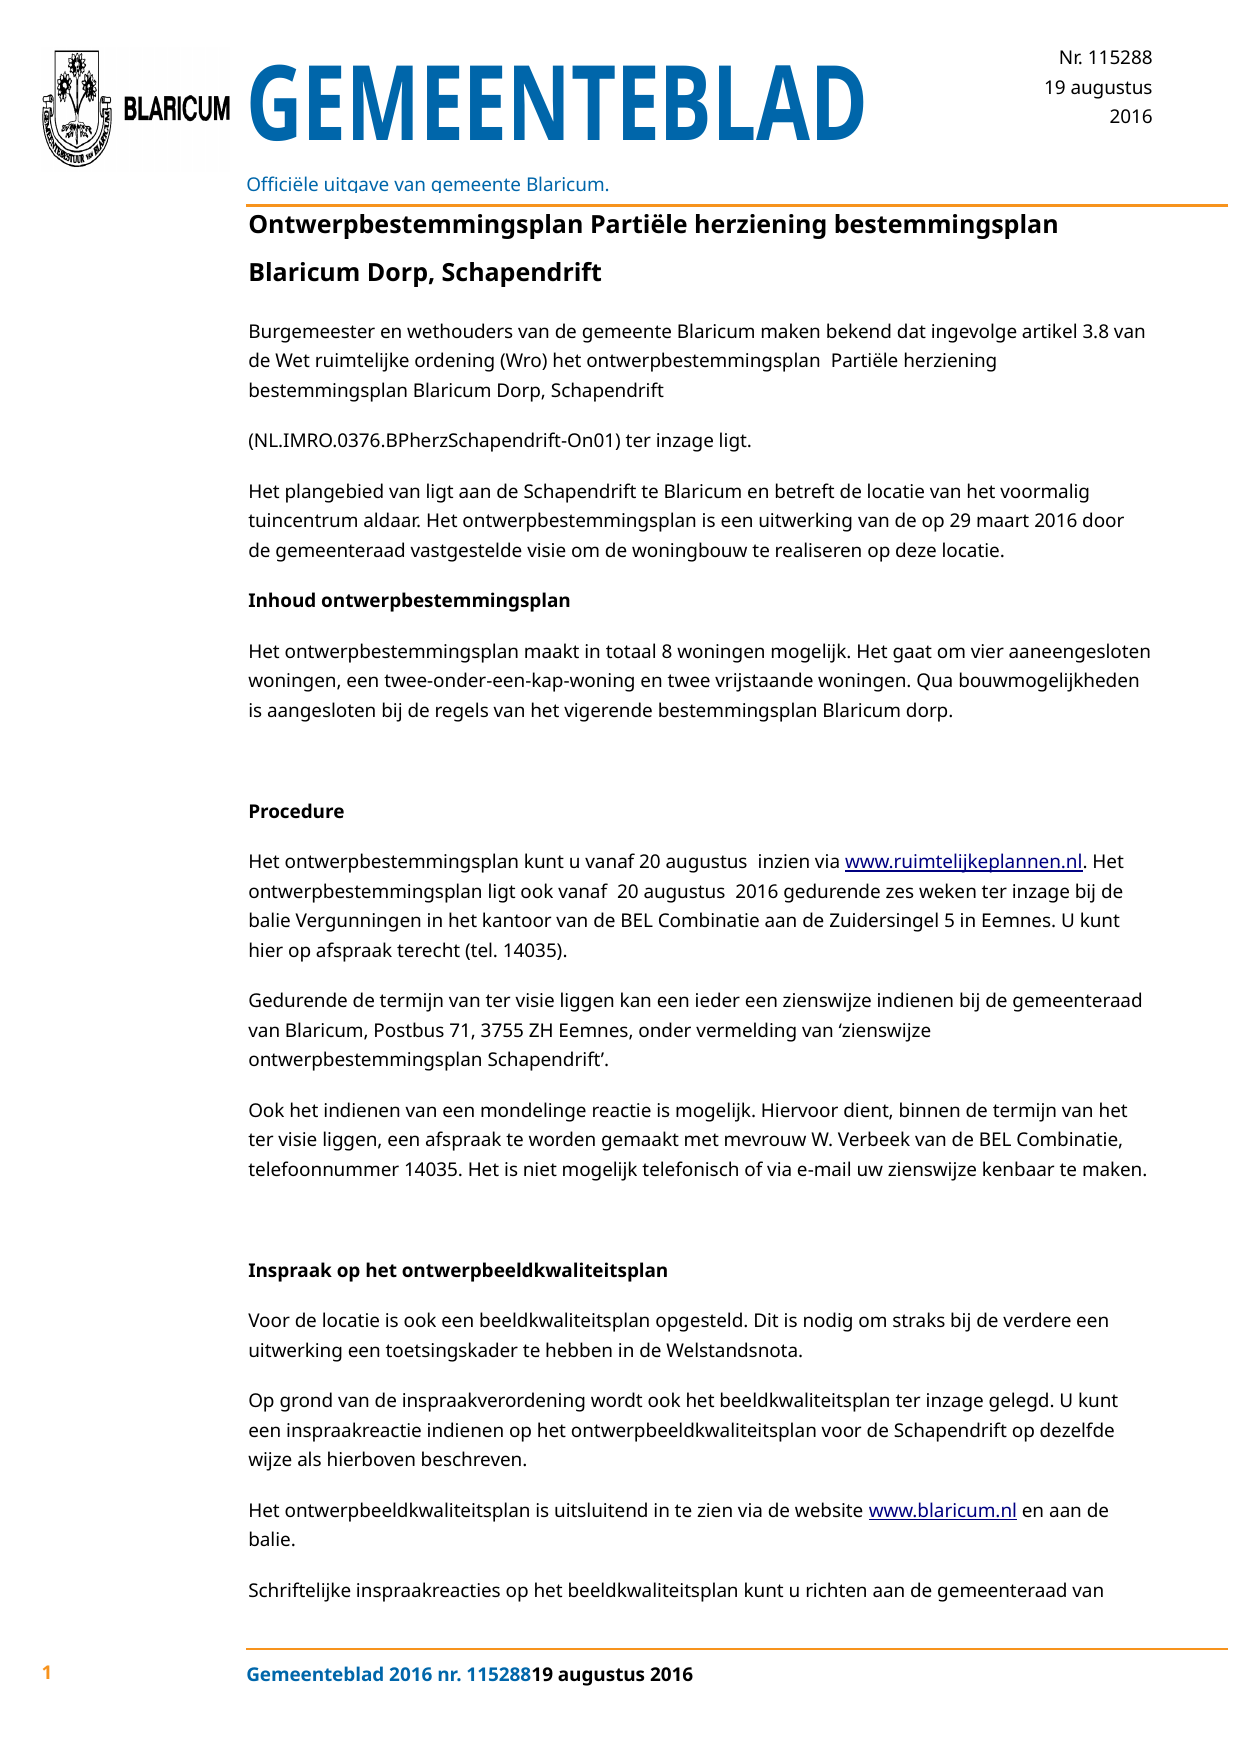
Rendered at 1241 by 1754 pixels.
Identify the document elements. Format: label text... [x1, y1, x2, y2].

text Schriftelijke inspraakreacties op het beeldkwaliteitsplan kunt u richten aan de gemeenteraad van [248, 1577, 1152, 1603]
text Het ontwerpbestemmingsplan maakt in totaal 8 woningen mogelijk. Het gaat om vier aaneengesloten woningen, een twee-onder-een-kap-woning en twee vrijstaande woningen. Qua bouwmogelijkheden is aangesloten bij de regels van het vigerende bestemmingsplan Blaricum dorp. [248, 638, 1152, 723]
picture [41, 47, 231, 172]
text Voor de locatie is ook een beeldkwaliteitsplan opgesteld. Dit is nodig om straks bij de verdere een uitwerking een toetsingskader te hebben in de Welstandsnota. [248, 1307, 1152, 1363]
text Op grond van de inspraakverordening wordt ook het beeldkwaliteitsplan ter inzage gelegd. U kunt een inspraakreactie indienen op het ontwerpbeeldkwaliteitsplan voor de Schapendrift op dezelfde wijze als hierboven beschreven. [248, 1387, 1152, 1472]
text Ontwerpbestemmingsplan Partiële herziening bestemmingsplan Blaricum Dorp, Schapendrift [248, 207, 1152, 288]
text Het ontwerpbeeldkwaliteitsplan is uitsluitend in te zien via de website www.blaricum.nl en aan de balie. [248, 1497, 1152, 1552]
text Inhoud ontwerpbestemmingsplan [248, 587, 1152, 613]
text Gedurende de termijn van ter visie liggen kan een ieder een zienswijze indienen bij de gemeenteraad van Blaricum, Postbus 71, 3755 ZH Eemnes, onder vermelding van ‘zienswijze ontwerpbestemmingsplan Schapendrift’. [248, 987, 1152, 1072]
text Inspraak op het ontwerpbeeldkwaliteitsplan [248, 1257, 1152, 1283]
text Het ontwerpbestemmingsplan kunt u vanaf 20 augustus inzien via www.ruimtelijkeplannen.nl. Het ontwerpbestemmingsplan ligt ook vanaf 20 augustus 2016 gedurende zes weken ter inzage bij de balie Vergunningen in het kantoor van de BEL Combinatie aan de Zuidersingel 5 in Eemnes. U kunt hier op afspraak terecht (tel. 14035). [248, 848, 1152, 963]
text Procedure [248, 798, 1152, 824]
text Ook het indienen van een mondelinge reactie is mogelijk. Hiervoor dient, binnen de termijn van het ter visie liggen, een afspraak te worden gemaakt met mevrouw W. Verbeek van de BEL Combinatie, telefoonnummer 14035. Het is niet mogelijk telefonisch of via e-mail uw zienswijze kenbaar te maken. [248, 1097, 1152, 1182]
text (NL.IMRO.0376.BPherzSchapendrift-On01) ter inzage ligt. [248, 427, 1152, 453]
text Het plangebied van ligt aan de Schapendrift te Blaricum en betreft de locatie van het voormalig tuincentrum aldaar. Het ontwerpbestemmingsplan is een uitwerking van de op 29 maart 2016 door de gemeenteraad vastgestelde visie om de woningbouw te realiseren op deze locatie. [248, 478, 1152, 563]
text Burgemeester en wethouders van de gemeente Blaricum maken bekend dat ingevolge artikel 3.8 van de Wet ruimtelijke ordening (Wro) het ontwerpbestemmingsplan Partiële herziening bestemmingsplan Blaricum Dorp, Schapendrift [248, 318, 1152, 403]
